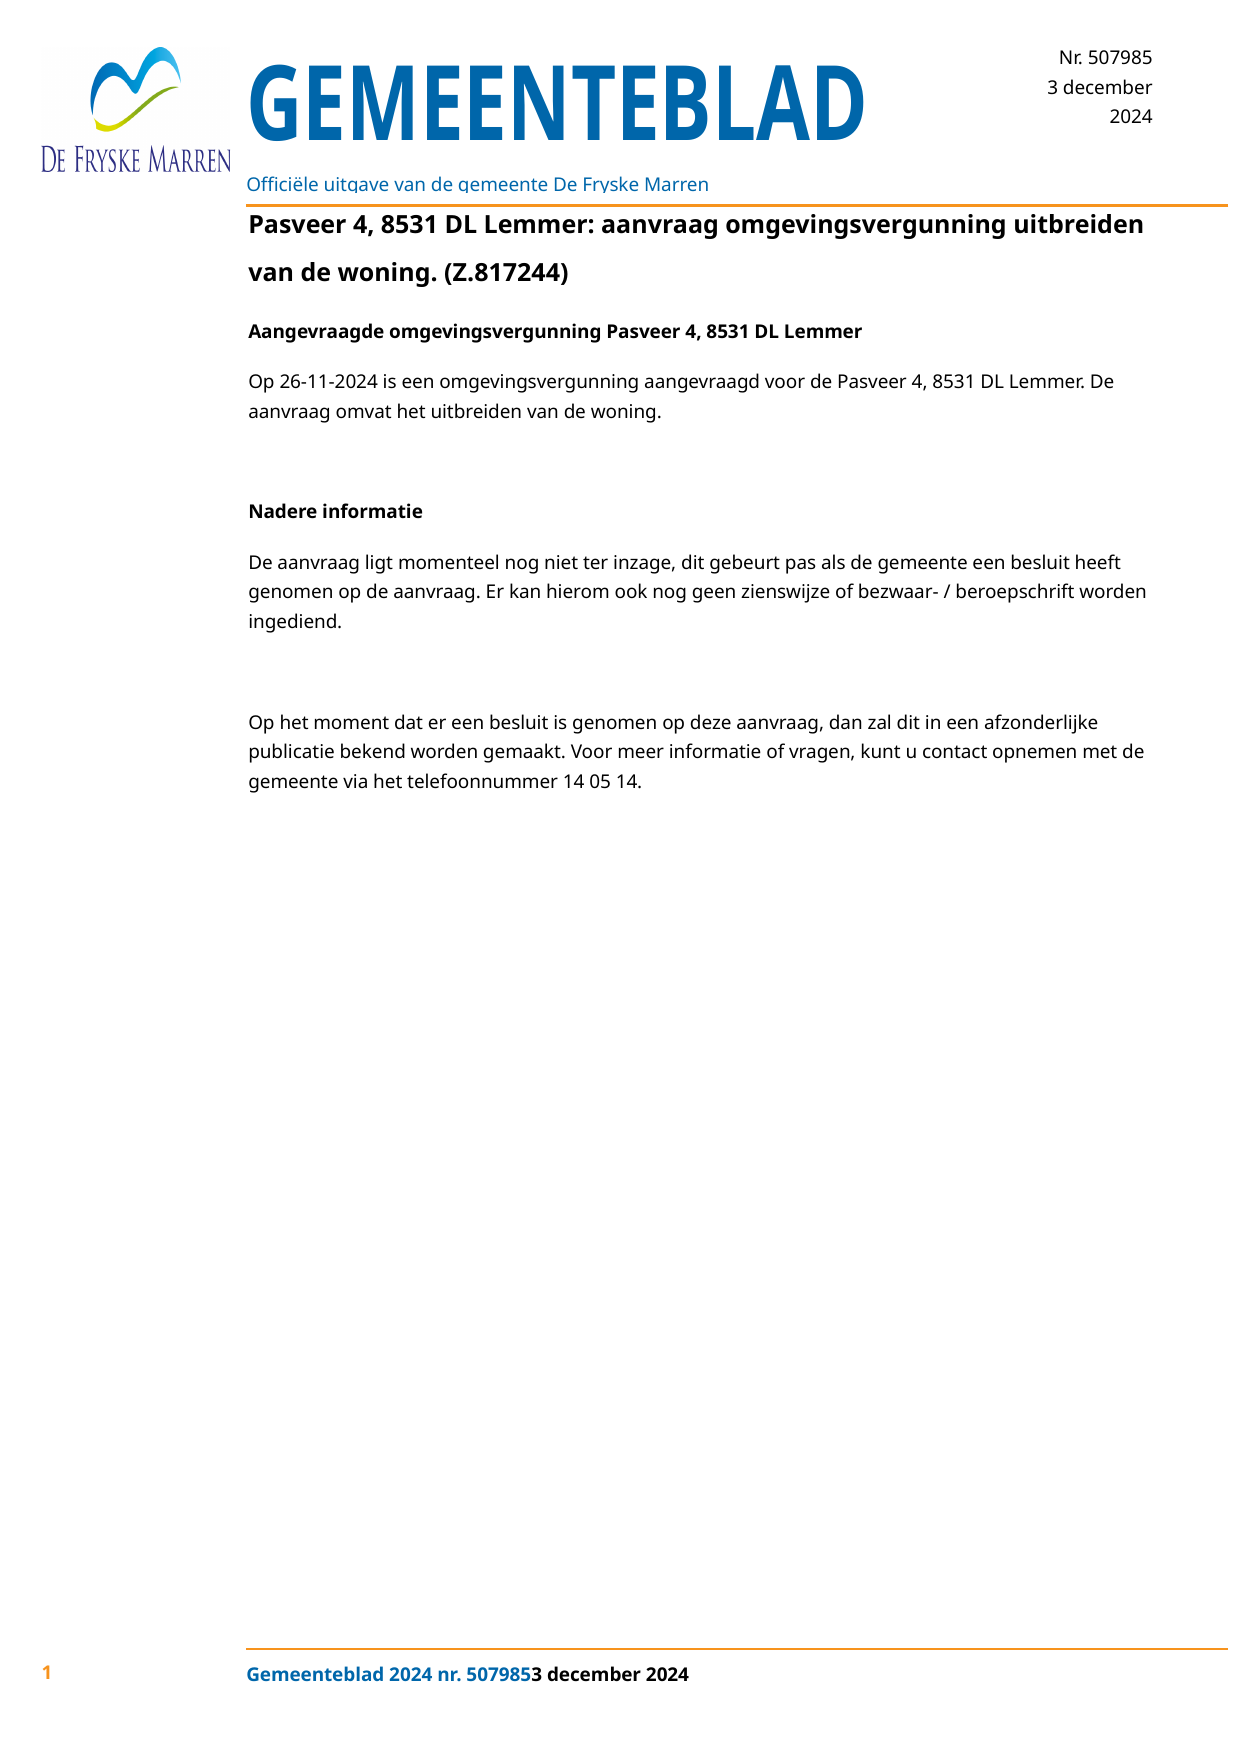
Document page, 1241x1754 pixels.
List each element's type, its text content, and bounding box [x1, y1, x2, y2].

text De aanvraag ligt momenteel nog niet ter inzage, dit gebeurt pas als de gemeente een besluit heeft genomen op de aanvraag. Er kan hierom ook nog geen zienswijze of bezwaar- / beroepschrift worden ingediend. [248, 549, 1152, 634]
picture [41, 47, 231, 172]
text Nadere informatie [248, 499, 1152, 524]
text Op het moment dat er een besluit is genomen op deze aanvraag, dan zal dit in een afzonderlijke publicatie bekend worden gemaakt. Voor meer informatie of vragen, kunt u contact opnemen met de gemeente via het telefoonnummer 14 05 14. [248, 709, 1152, 794]
text Pasveer 4, 8531 DL Lemmer: aanvraag omgevingsvergunning uitbreiden van de woning. (Z.817244) [248, 207, 1152, 288]
text Op 26-11-2024 is een omgevingsvergunning aangevraagd voor de Pasveer 4, 8531 DL Lemmer. De aanvraag omvat het uitbreiden van de woning. [248, 368, 1152, 424]
text Aangevraagde omgevingsvergunning Pasveer 4, 8531 DL Lemmer [248, 318, 1152, 344]
